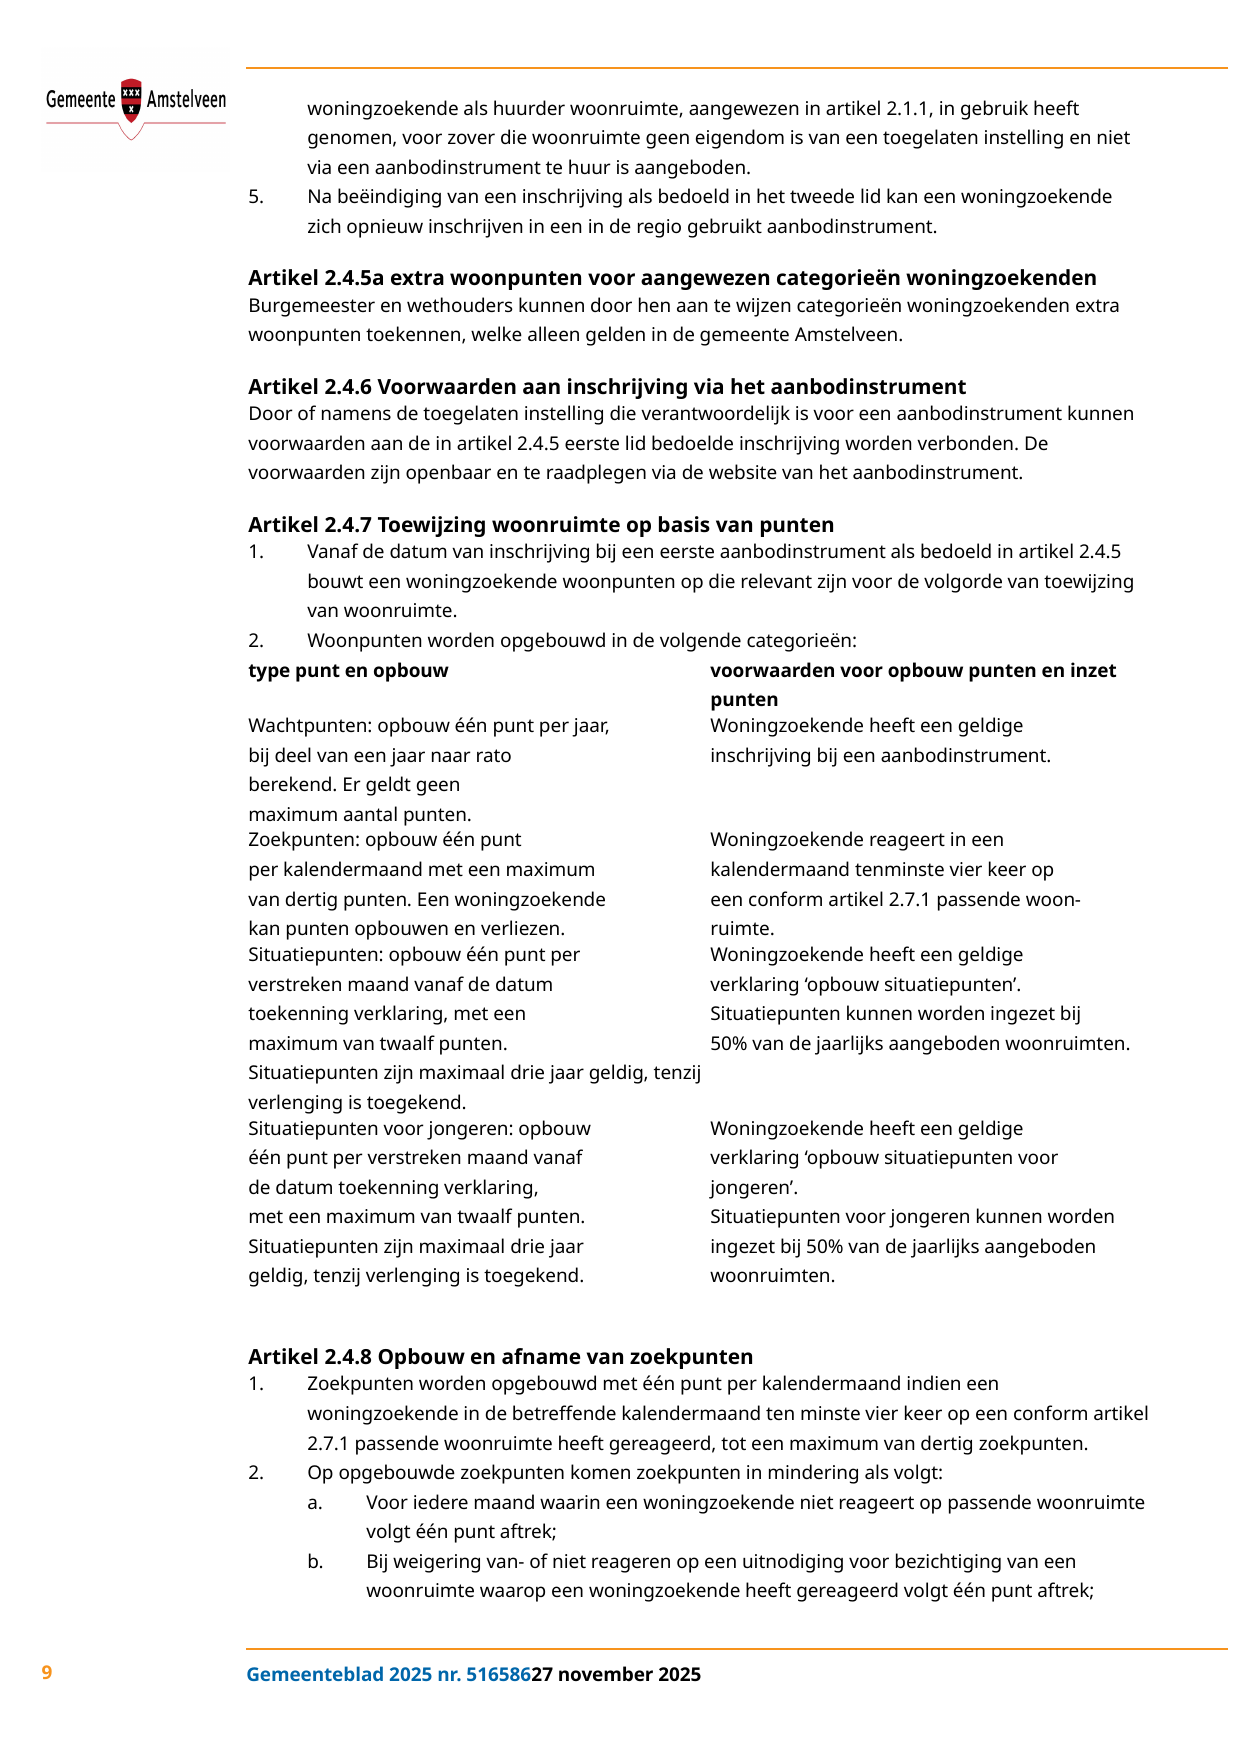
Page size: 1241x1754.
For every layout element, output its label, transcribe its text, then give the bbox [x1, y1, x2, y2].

list Bij weigering van- of niet reageren op een uitnodiging voor bezichtiging van een woonruimte waarop een woningzoekende heeft gereageerd volgt één punt aftrek; [307, 1548, 1152, 1603]
table_cell Woningzoekende heeft een geldige verklaring ‘opbouw situatiepunten’. Situatiepunten kunnen worden ingezet bij 50% van de jaarlijks aangeboden woonruimten. [710, 941, 1152, 1115]
table_header type punt en opbouw [248, 657, 710, 712]
table_cell Woningzoekende heeft een geldige inschrijving bij een aanbodinstrument. [710, 712, 1152, 827]
list Op opgebouwde zoekpunten komen zoekpunten in mindering als volgt: [248, 1459, 1152, 1485]
list Woonpunten worden opgebouwd in de volgende categorieën: [248, 627, 1152, 653]
table_cell Situatiepunten: opbouw één punt per verstreken maand vanaf de datum toekenning verklaring, met een maximum van twaalf punten. Situatiepunten zijn maximaal drie jaar geldig, tenzij verlenging is toegekend. [248, 941, 710, 1115]
table_cell Woningzoekende reageert in een kalendermaand tenminste vier keer op een conform artikel 2.7.1 passende woon- ruimte. [710, 827, 1152, 941]
text Artikel 2.4.6 Voorwaarden aan inschrijving via het aanbodinstrument [248, 372, 1152, 400]
list Voor iedere maand waarin een woningzoekende niet reageert op passende woonruimte volgt één punt aftrek; [307, 1489, 1152, 1544]
list Vanaf de datum van inschrijving bij een eerste aanbodinstrument als bedoeld in artikel 2.4.5 bouwt een woningzoekende woonpunten op die relevant zijn voor de volgorde van toewijzing van woonruimte. [248, 538, 1152, 623]
text Burgemeester en wethouders kunnen door hen aan te wijzen categorieën woningzoekenden extra woonpunten toekennen, welke alleen gelden in de gemeente Amstelveen. [248, 292, 1152, 347]
text Artikel 2.4.5a extra woonpunten voor aangewezen categorieën woningzoekenden [248, 263, 1152, 292]
picture [41, 47, 231, 172]
table_cell Zoekpunten: opbouw één punt per kalendermaand met een maximum van dertig punten. Een woningzoekende kan punten opbouwen en verliezen. [248, 827, 710, 941]
list woningzoekende als huurder woonruimte, aangewezen in artikel 2.1.1, in gebruik heeft genomen, voor zover die woonruimte geen eigendom is van een toegelaten instelling en niet via een aanbodinstrument te huur is aangeboden. [248, 95, 1152, 180]
text Door of namens de toegelaten instelling die verantwoordelijk is voor een aanbodinstrument kunnen voorwaarden aan de in artikel 2.4.5 eerste lid bedoelde inschrijving worden verbonden. De voorwaarden zijn openbaar en te raadplegen via de website van het aanbodinstrument. [248, 400, 1152, 485]
table_cell Woningzoekende heeft een geldige verklaring ‘opbouw situatiepunten voor jongeren’. Situatiepunten voor jongeren kunnen worden ingezet bij 50% van de jaarlijks aangeboden woonruimten. [710, 1115, 1152, 1288]
text Artikel 2.4.7 Toewijzing woonruimte op basis van punten [248, 510, 1152, 538]
list Zoekpunten worden opgebouwd met één punt per kalendermaand indien een woningzoekende in de betreffende kalendermaand ten minste vier keer op een conform artikel 2.7.1 passende woonruimte heeft gereageerd, tot een maximum van dertig zoekpunten. [248, 1371, 1152, 1455]
table_cell Situatiepunten voor jongeren: opbouw één punt per verstreken maand vanaf de datum toekenning verklaring, met een maximum van twaalf punten. Situatiepunten zijn maximaal drie jaar geldig, tenzij verlenging is toegekend. [248, 1115, 710, 1288]
table_cell Wachtpunten: opbouw één punt per jaar, bij deel van een jaar naar rato berekend. Er geldt geen maximum aantal punten. [248, 712, 710, 827]
text Artikel 2.4.8 Opbouw en afname van zoekpunten [248, 1342, 1152, 1371]
list Na beëindiging van een inschrijving als bedoeld in het tweede lid kan een woningzoekende zich opnieuw inschrijven in een in de regio gebruikt aanbodinstrument. [248, 183, 1152, 239]
table_header voorwaarden voor opbouw punten en inzet punten [710, 657, 1152, 712]
